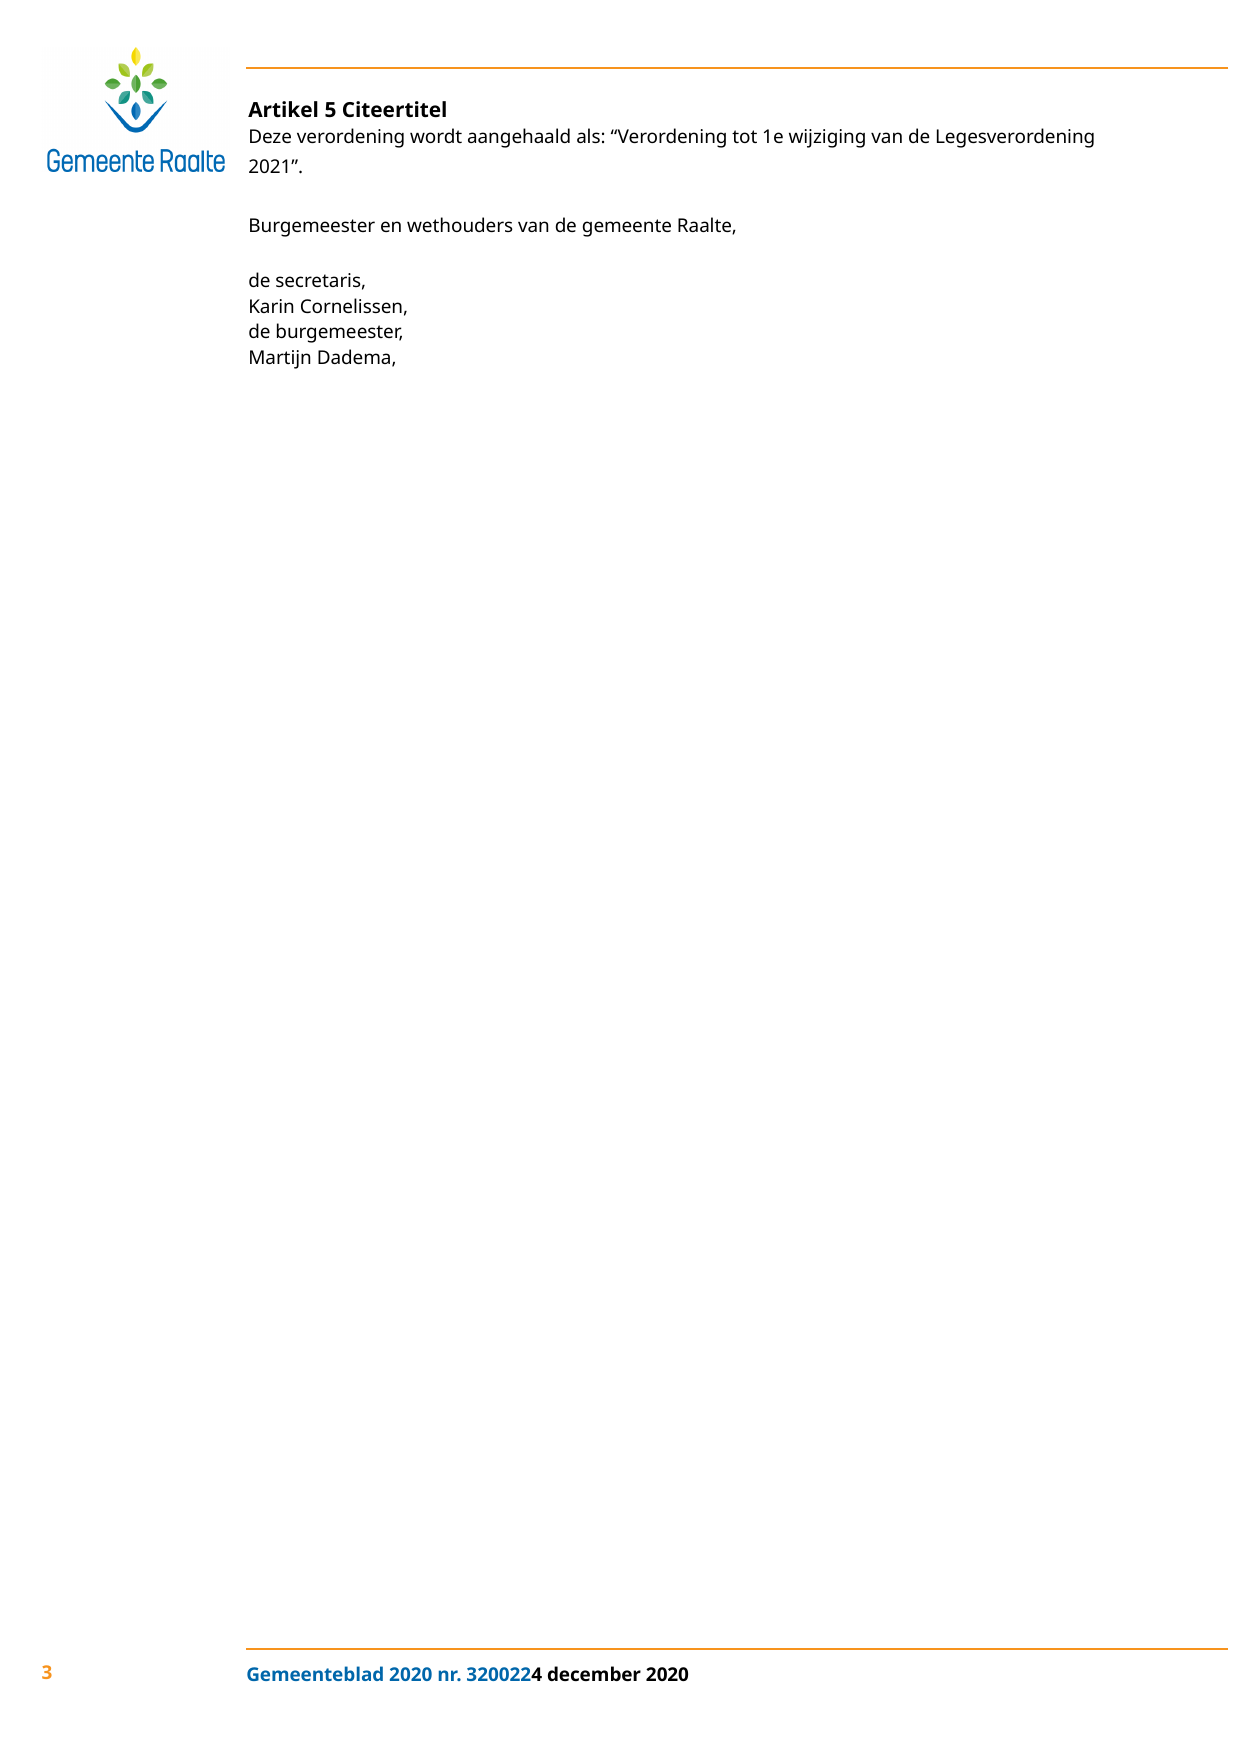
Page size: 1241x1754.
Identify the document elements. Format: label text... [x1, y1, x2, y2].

text Karin Cornelissen, [248, 293, 1152, 319]
picture [41, 47, 231, 172]
text de secretaris, [248, 267, 1152, 293]
text Artikel 5 Citeertitel [248, 95, 1152, 123]
text de burgemeester, [248, 319, 1152, 344]
text Martijn Dadema, [248, 344, 1152, 370]
text Burgemeester en wethouders van de gemeente Raalte, [248, 212, 1152, 238]
text Deze verordening wordt aangehaald als: “Verordening tot 1e wijziging van de Legesverordening 2021”. [248, 123, 1152, 178]
